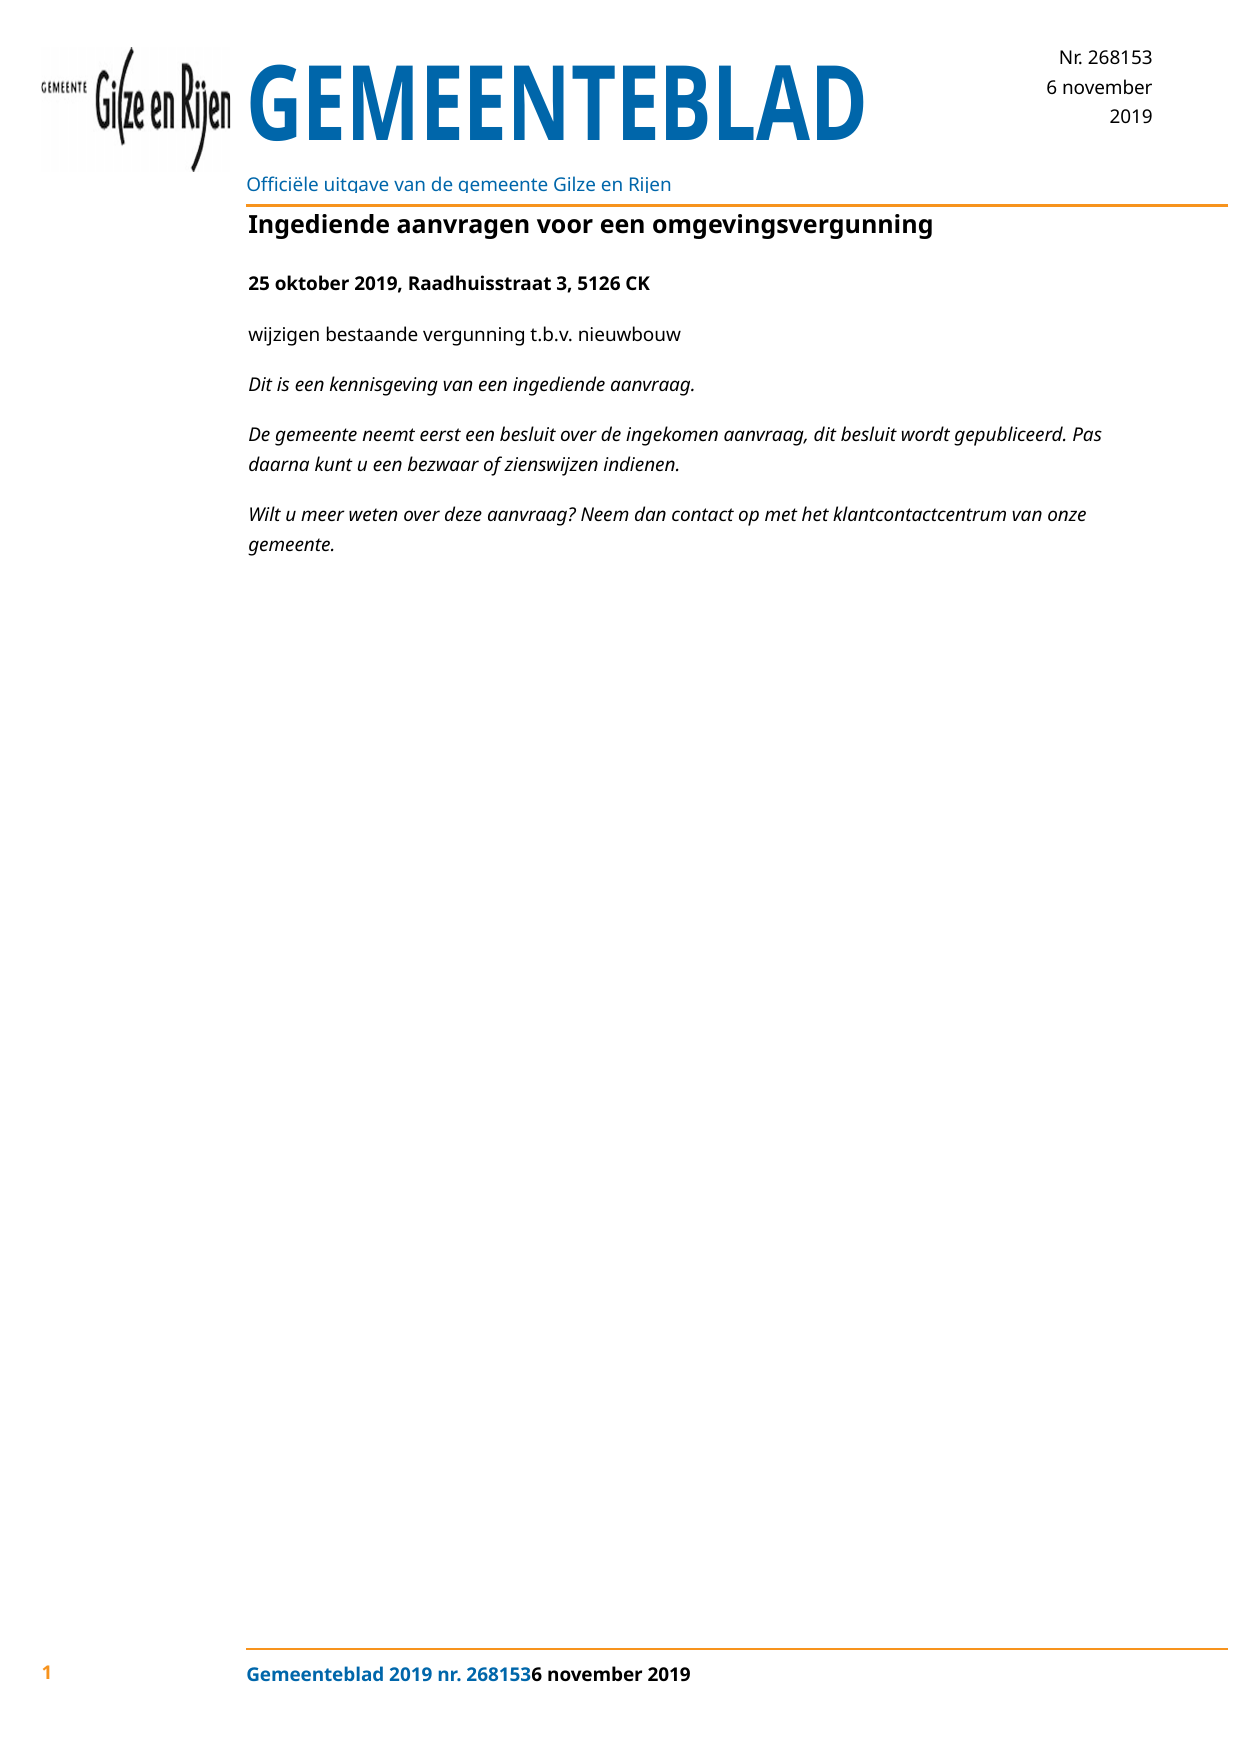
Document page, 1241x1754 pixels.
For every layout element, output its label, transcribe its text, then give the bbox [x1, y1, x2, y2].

picture [41, 47, 231, 172]
text Wilt u meer weten over deze aanvraag? Neem dan contact op met het klantcontactcentrum van onze gemeente. [248, 502, 1152, 557]
text Dit is een kennisgeving van een ingediende aanvraag. [248, 371, 1152, 397]
text Ingediende aanvragen voor een omgevingsvergunning [248, 207, 1152, 241]
text 25 oktober 2019, Raadhuisstraat 3, 5126 CK [248, 270, 1152, 296]
text wijzigen bestaande vergunning t.b.v. nieuwbouw [248, 321, 1152, 346]
text De gemeente neemt eerst een besluit over de ingekomen aanvraag, dit besluit wordt gepubliceerd. Pas daarna kunt u een bezwaar of zienswijzen indienen. [248, 422, 1152, 477]
